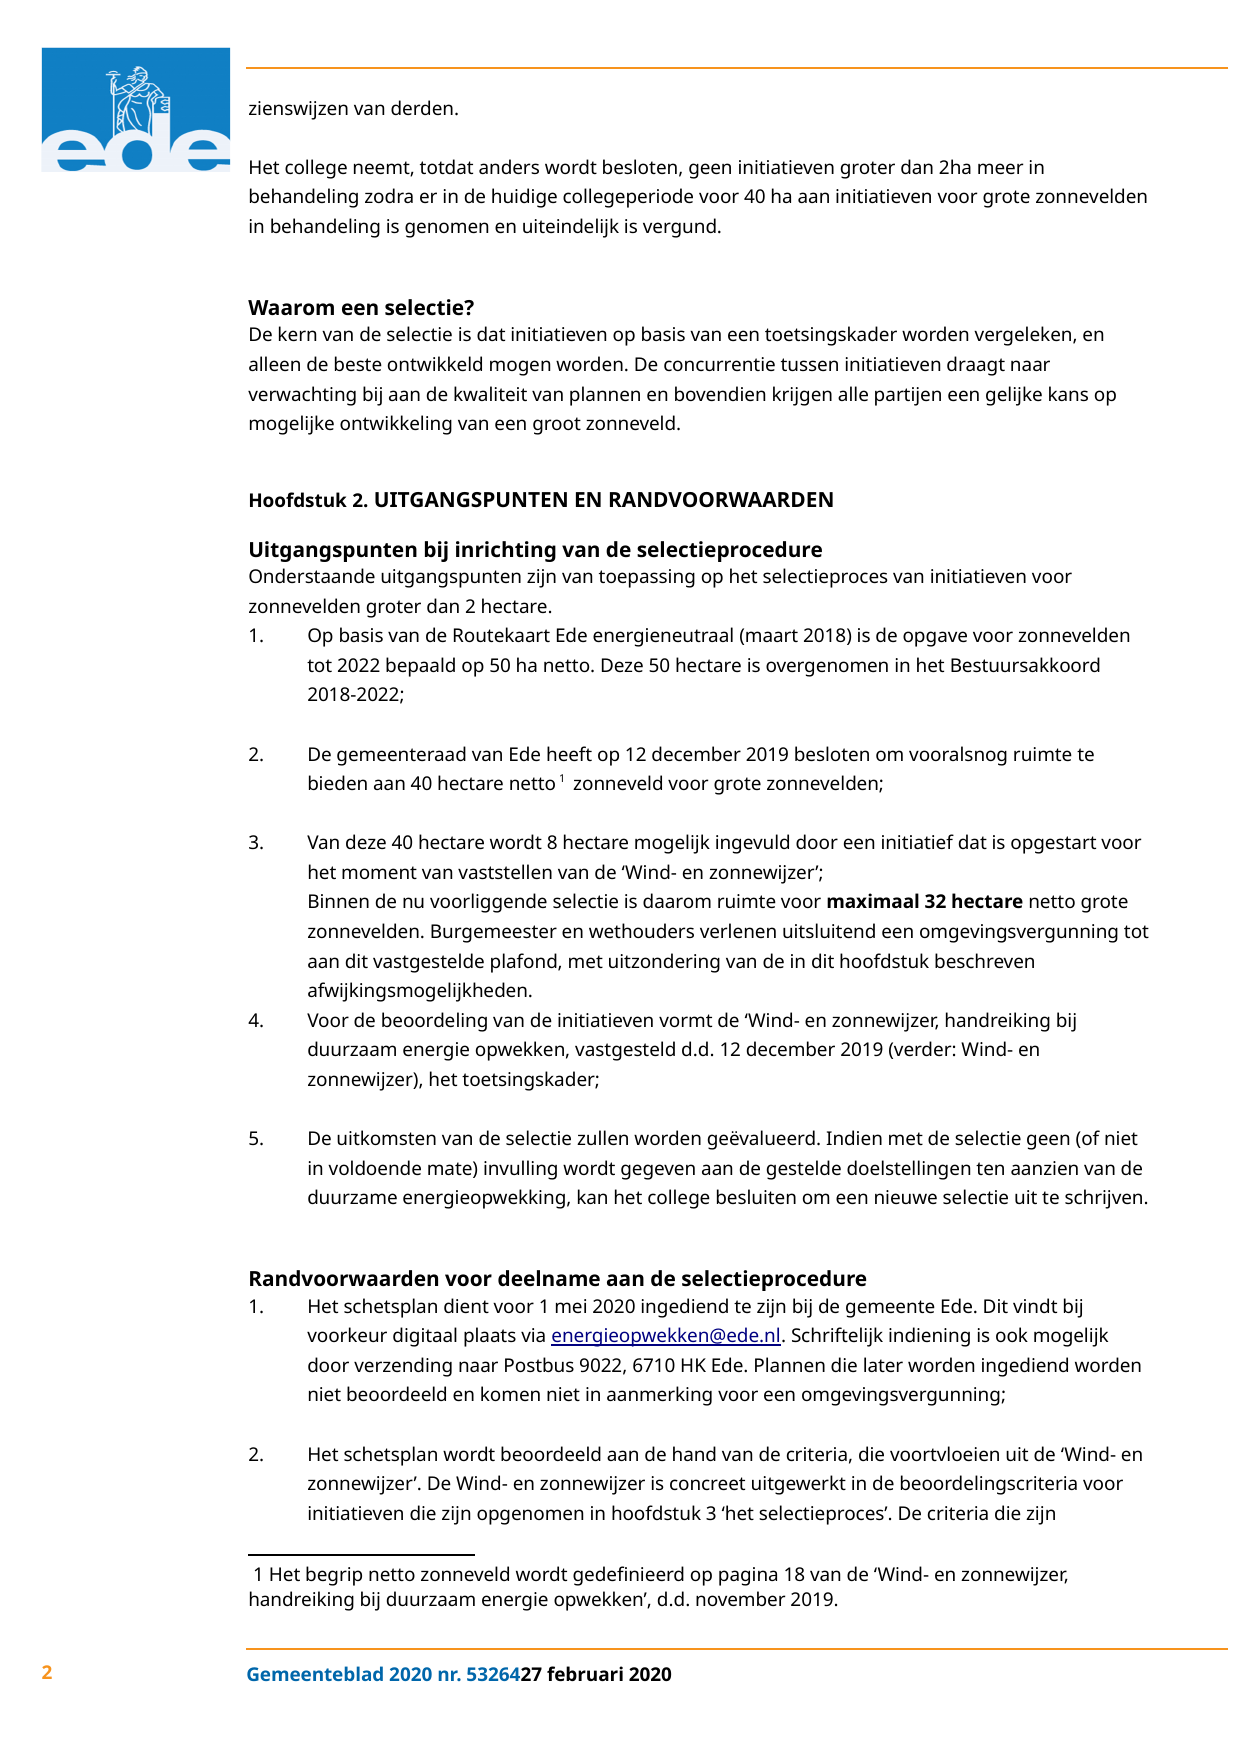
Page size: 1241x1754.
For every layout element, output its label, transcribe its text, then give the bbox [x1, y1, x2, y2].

text Waarom een selectie? [248, 293, 1152, 322]
list De uitkomsten van de selectie zullen worden geëvalueerd. Indien met de selectie geen (of niet in voldoende mate) invulling wordt gegeven aan de gestelde doelstellingen ten aanzien van de duurzame energieopwekking, kan het college besluiten om een nieuwe selectie uit te schrijven. [248, 1125, 1152, 1210]
list Het schetsplan dient voor 1 mei 2020 ingediend te zijn bij de gemeente Ede. Dit vindt bij voorkeur digitaal plaats via energieopwekken@ede.nl. Schriftelijk indiening is ook mogelijk door verzending naar Postbus 9022, 6710 HK Ede. Plannen die later worden ingediend worden niet beoordeeld en komen niet in aanmerking voor een omgevingsvergunning; [248, 1293, 1152, 1407]
list Het begrip netto zonneveld wordt gedefinieerd op pagina 18 van de ‘Wind- en zonnewijzer, handreiking bij duurzaam energie opwekken’, d.d. november 2019. [248, 1561, 1152, 1612]
list De gemeenteraad van Ede heeft op 12 december 2019 besloten om vooralsnog ruimte te bieden aan 40 hectare netto zonneveld voor grote zonnevelden; [248, 741, 1152, 796]
list Van deze 40 hectare wordt 8 hectare mogelijk ingevuld door een initiatief dat is opgestart voor het moment van vaststellen van de ‘Wind- en zonnewijzer’; [248, 829, 1152, 885]
text De kern van de selectie is dat initiatieven op basis van een toetsingskader worden vergeleken, en alleen de beste ontwikkeld mogen worden. De concurrentie tussen initiatieven draagt naar verwachting bij aan de kwaliteit van plannen en bovendien krijgen alle partijen een gelijke kans op mogelijke ontwikkeling van een groot zonneveld. [248, 322, 1152, 436]
picture [41, 47, 231, 172]
list Het schetsplan wordt beoordeeld aan de hand van de criteria, die voortvloeien uit de ‘Wind- en zonnewijzer’. De Wind- en zonnewijzer is concreet uitgewerkt in de beoordelingscriteria voor initiatieven die zijn opgenomen in hoofdstuk 3 ‘het selectieproces’. De criteria die zijn [248, 1441, 1152, 1526]
text Randvoorwaarden voor deelname aan de selectieprocedure [248, 1264, 1152, 1293]
list Op basis van de Routekaart Ede energieneutraal (maart 2018) is de opgave voor zonnevelden tot 2022 bepaald op 50 ha netto. Deze 50 hectare is overgenomen in het Bestuursakkoord 2018-2022; [248, 622, 1152, 707]
text Onderstaande uitgangspunten zijn van toepassing op het selectieproces van initiatieven voor zonnevelden groter dan 2 hectare. [248, 563, 1152, 618]
text Het college neemt, totdat anders wordt besloten, geen initiatieven groter dan 2ha meer in behandeling zodra er in de huidige collegeperiode voor 40 ha aan initiatieven voor grote zonnevelden in behandeling is genomen en uiteindelijk is vergund. [248, 154, 1152, 239]
text Hoofdstuk 2. UITGANGSPUNTEN EN RANDVOORWAARDEN [248, 486, 1152, 514]
list Binnen de nu voorliggende selectie is daarom ruimte voor maximaal 32 hectare netto grote zonnevelden. Burgemeester en wethouders verlenen uitsluitend een omgevingsvergunning tot aan dit vastgestelde plafond, met uitzondering van de in dit hoofdstuk beschreven afwijkingsmogelijkheden. [248, 889, 1152, 1003]
list Voor de beoordeling van de initiatieven vormt de ‘Wind- en zonnewijzer, handreiking bij duurzaam energie opwekken, vastgesteld d.d. 12 december 2019 (verder: Wind- en zonnewijzer), het toetsingskader; [248, 1007, 1152, 1092]
text zienswijzen van derden. [248, 95, 1152, 121]
text Uitgangspunten bij inrichting van de selectieprocedure [248, 535, 1152, 563]
